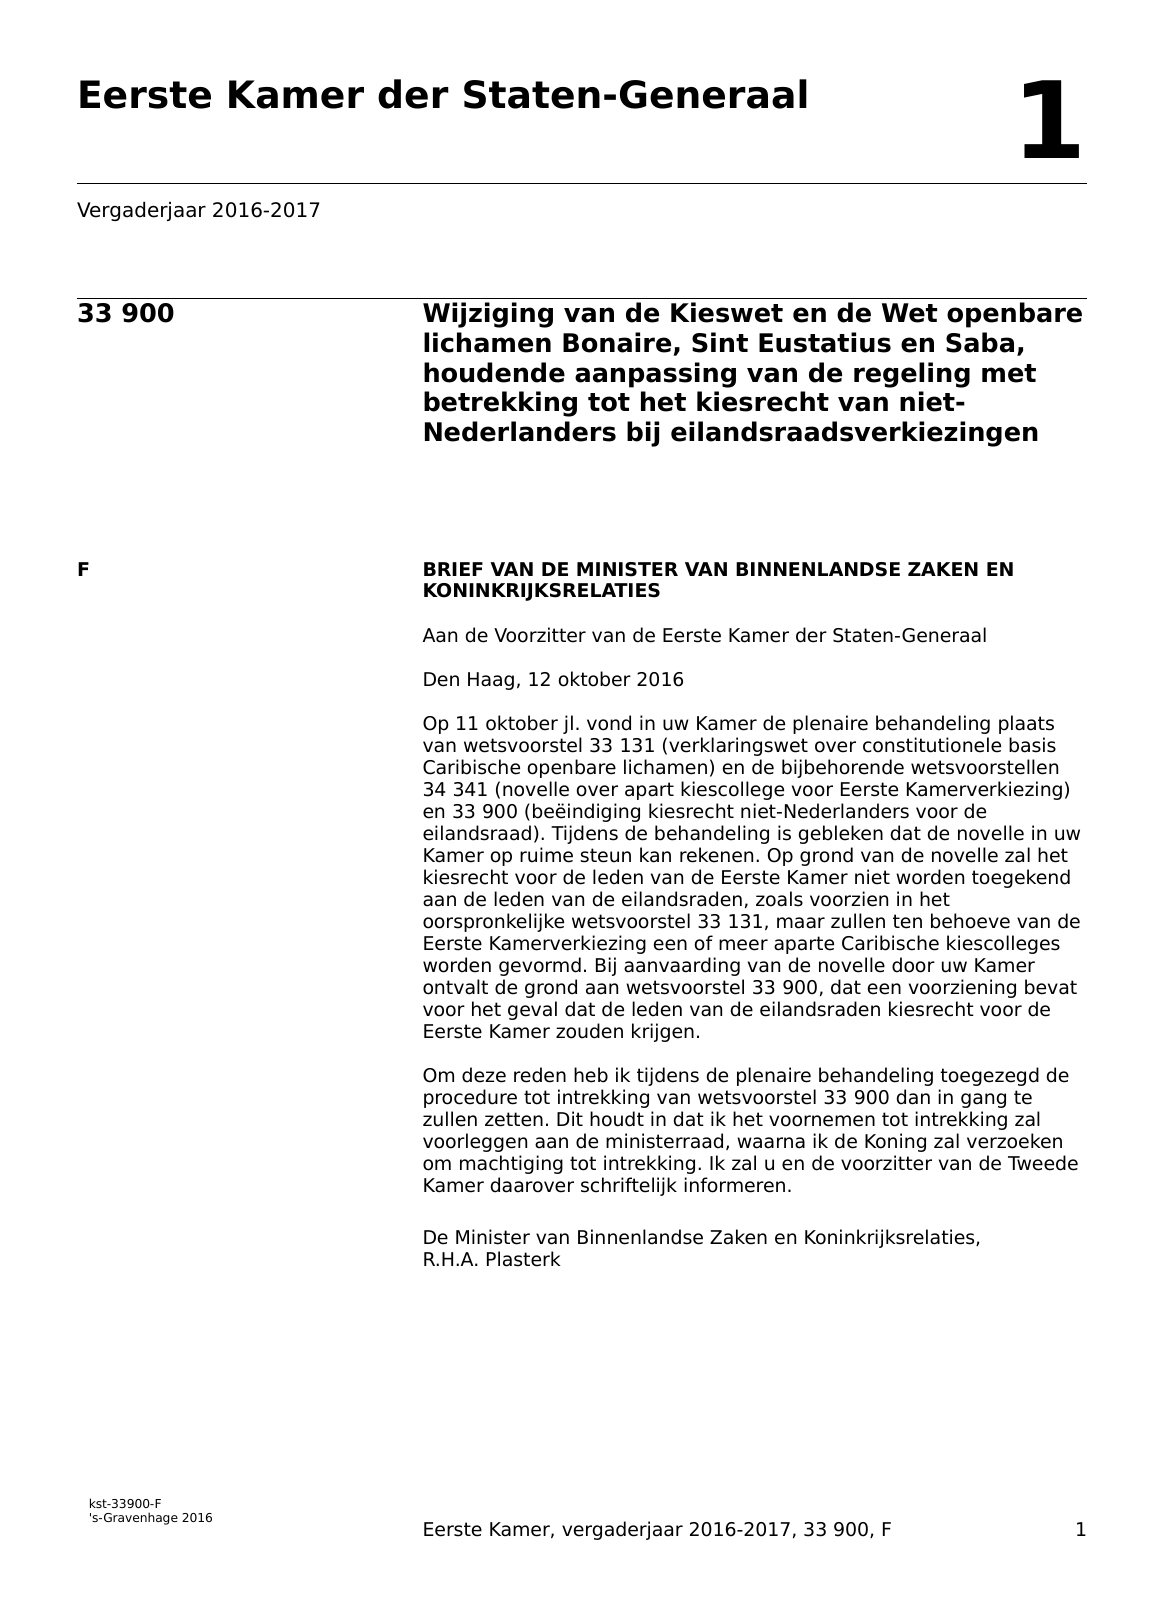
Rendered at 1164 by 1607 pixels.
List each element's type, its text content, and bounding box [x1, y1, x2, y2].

table_header Eerste Kamer der Staten-Generaal [77, 59, 886, 183]
subtitle F BRIEF VAN DE MINISTER VAN BINNENLANDSE ZAKEN EN KONINKRIJKSRELATIES [77, 558, 1087, 602]
text Den Haag, 12 oktober 2016 [422, 669, 1087, 691]
text kst-33900-F [88, 1497, 323, 1511]
text 's-Gravenhage 2016 [88, 1511, 323, 1525]
text Op 11 oktober jl. vond in uw Kamer de plenaire behandeling plaats van wetsvoorstel 33 131 (verklaringswet over constitutionele basis Caribische openbare lichamen) en de bijbehorende wetsvoorstellen 34 341 (novelle over apart kiescollege voor Eerste Kamerverkiezing) en 33 900 (beëindiging kiesrecht niet-Nederlanders voor de eilandsraad). Tijdens de behandeling is gebleken dat de novelle in uw Kamer op ruime steun kan rekenen. Op grond van de novelle zal het kiesrecht voor de leden van de Eerste Kamer niet worden toegekend aan de leden van de eilandsraden, zoals voorzien in het oorspronkelijke wetsvoorstel 33 131, maar zullen ten behoeve van de Eerste Kamerverkiezing een of meer aparte Caribische kiescolleges worden gevormd. Bij aanvaarding van de novelle door uw Kamer ontvalt de grond aan wetsvoorstel 33 900, dat een voorziening bevat voor het geval dat de leden van de eilandsraden kiesrecht voor de Eerste Kamer zouden krijgen. [422, 713, 1087, 1043]
table_cell Vergaderjaar 2016-2017 [77, 184, 1087, 298]
text Om deze reden heb ik tijdens de plenaire behandeling toegezegd de procedure tot intrekking van wetsvoorstel 33 900 dan in gang te zullen zetten. Dit houdt in dat ik het voornemen tot intrekking zal voorleggen aan de ministerraad, waarna ik de Koning zal verzoeken om machtiging tot intrekking. Ik zal u en de voorzitter van de Tweede Kamer daarover schriftelijk informeren. [422, 1065, 1087, 1197]
text Aan de Voorzitter van de Eerste Kamer der Staten-Generaal [422, 624, 1087, 647]
subtitle 33 900 Wijziging van de Kieswet en de Wet openbare lichamen Bonaire, Sint Eustatius en Saba, houdende aanpassing van de regeling met betrekking tot het kiesrecht van niet-Nederlanders bij eilandsraadsverkiezingen [77, 299, 1087, 447]
text De Minister van Binnenlandse Zaken en Koninkrijksrelaties, R.H.A. Plasterk [422, 1227, 1087, 1271]
table_header 1 [886, 59, 1087, 183]
